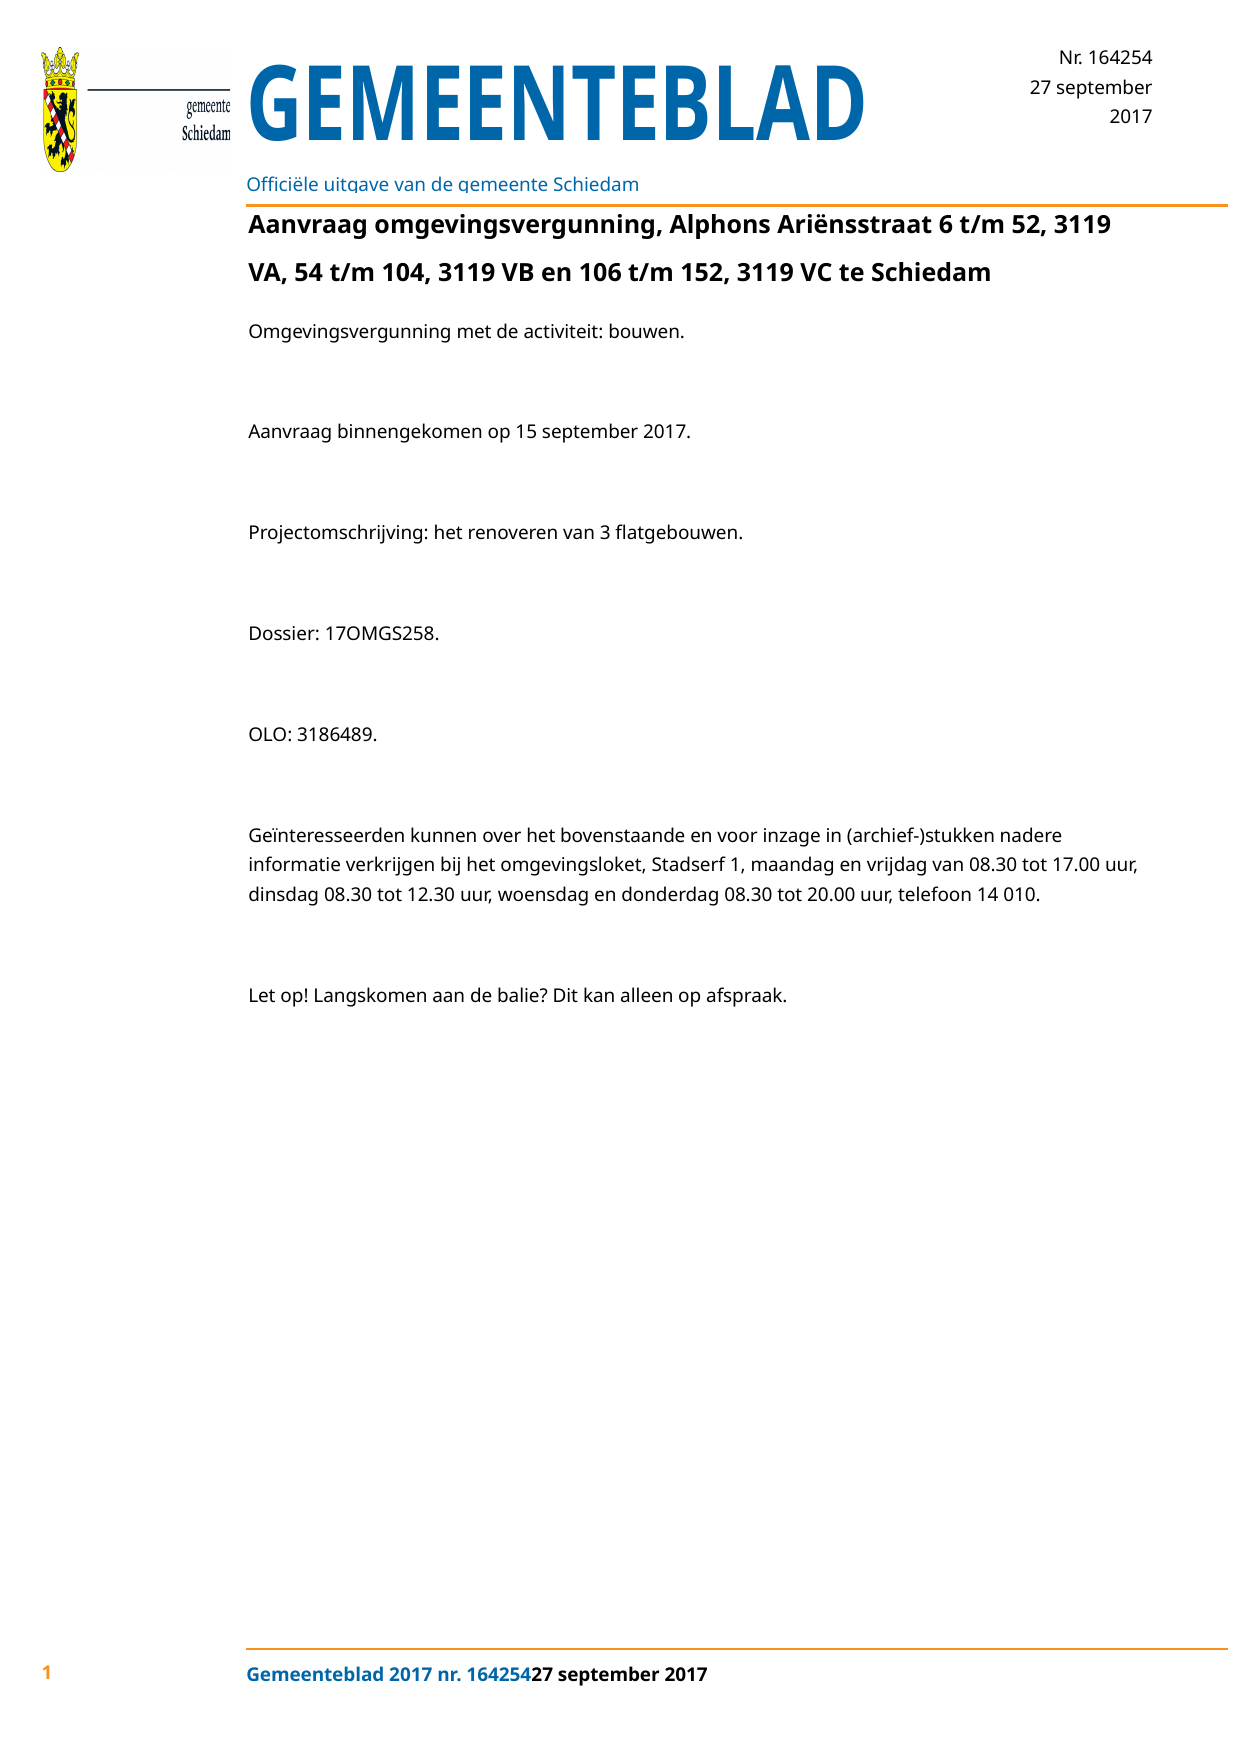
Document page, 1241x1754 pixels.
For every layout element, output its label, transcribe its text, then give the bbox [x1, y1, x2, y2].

picture [41, 47, 231, 172]
text Aanvraag binnengekomen op 15 september 2017. [248, 419, 1152, 444]
text Dossier: 17OMGS258. [248, 620, 1152, 646]
text Geïnteresseerden kunnen over het bovenstaande en voor inzage in (archief-)stukken nadere informatie verkrijgen bij het omgevingsloket, Stadserf 1, maandag en vrijdag van 08.30 tot 17.00 uur, dinsdag 08.30 tot 12.30 uur, woensdag en donderdag 08.30 tot 20.00 uur, telefoon 14 010. [248, 822, 1152, 907]
text Omgevingsvergunning met de activiteit: bouwen. [248, 318, 1152, 344]
text OLO: 3186489. [248, 721, 1152, 747]
text Projectomschrijving: het renoveren van 3 flatgebouwen. [248, 519, 1152, 545]
text Aanvraag omgevingsvergunning, Alphons Ariënsstraat 6 t/m 52, 3119 VA, 54 t/m 104, 3119 VB en 106 t/m 152, 3119 VC te Schiedam [248, 207, 1152, 288]
text Let op! Langskomen aan de balie? Dit kan alleen op afspraak. [248, 982, 1152, 1008]
